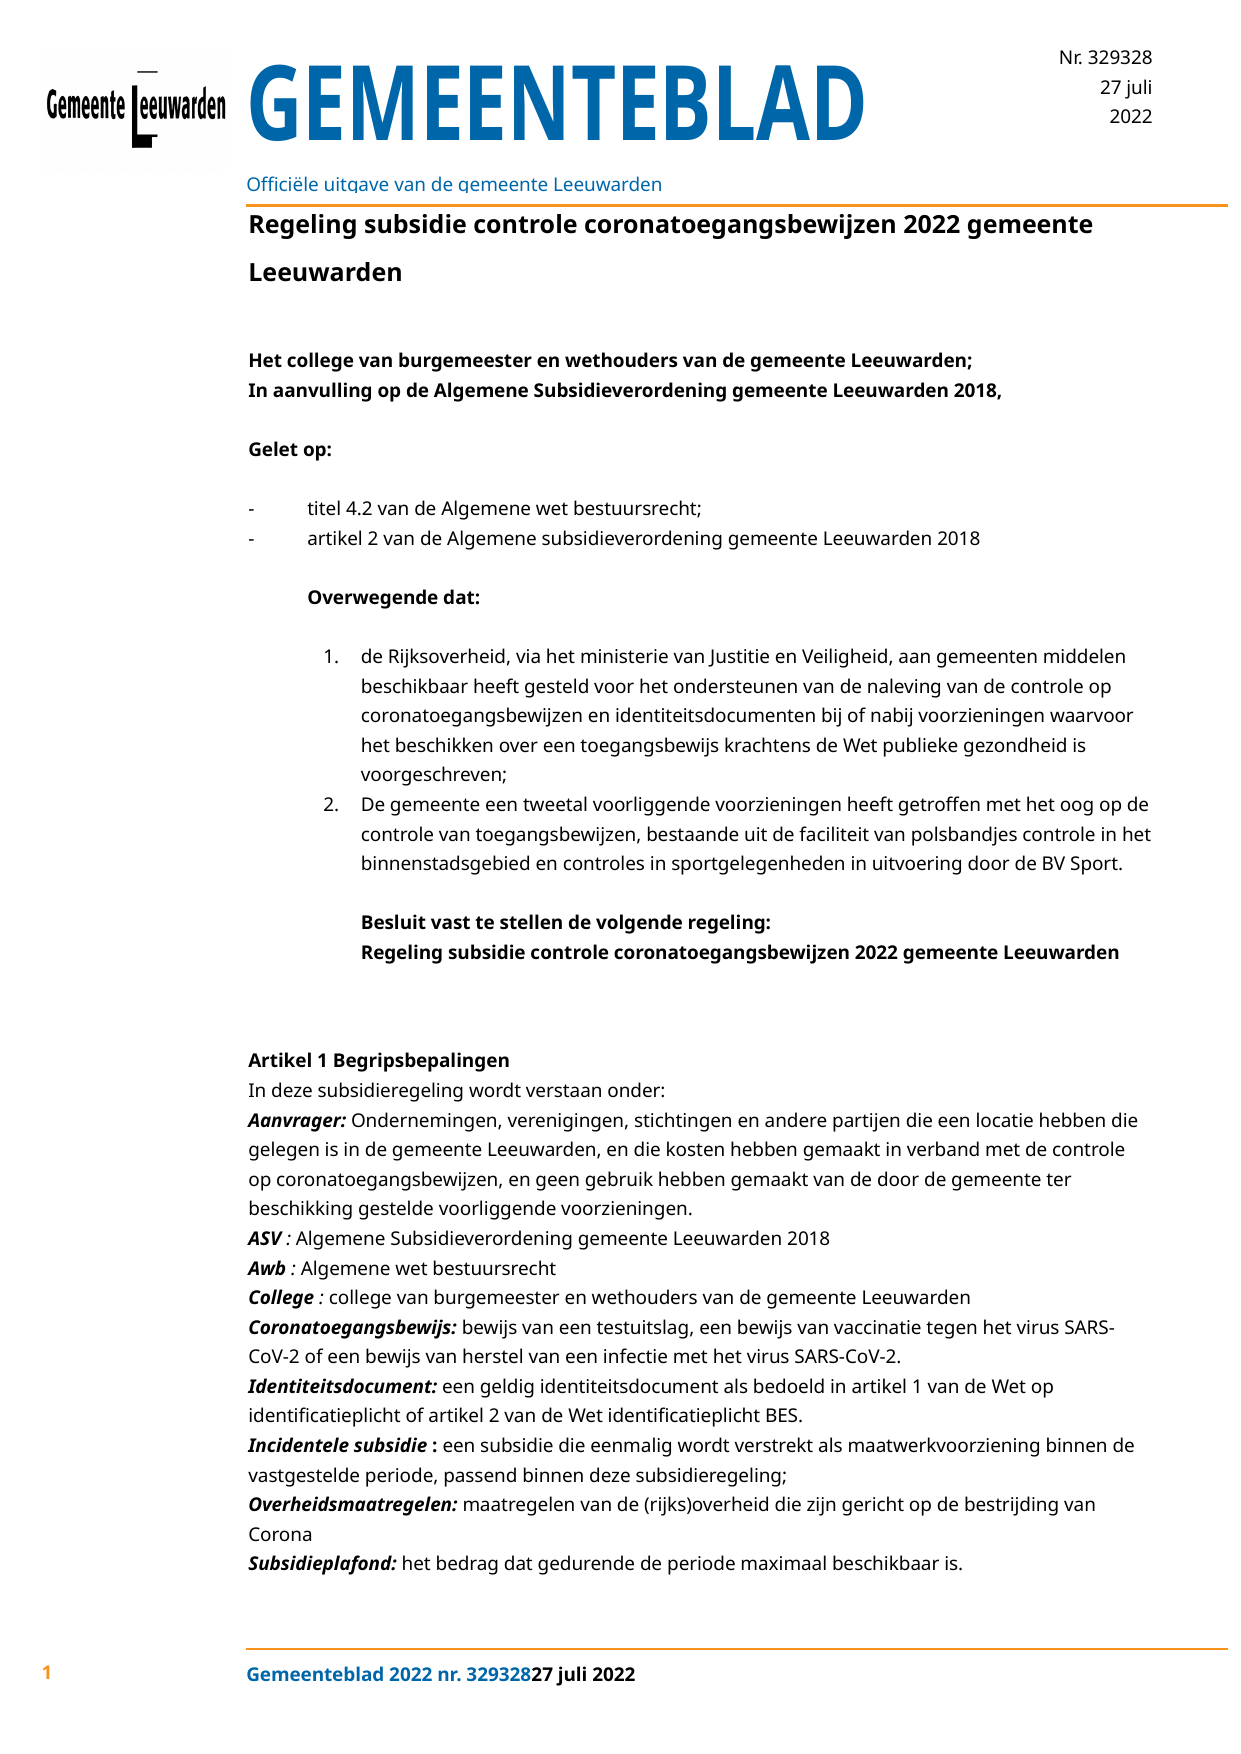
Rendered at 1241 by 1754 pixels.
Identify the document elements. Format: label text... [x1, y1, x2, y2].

text Artikel 1 Begripsbepalingen [248, 1048, 1152, 1073]
list De gemeente een tweetal voorliggende voorzieningen heeft getroffen met het oog op de controle van toegangsbewijzen, bestaande uit de faciliteit van polsbandjes controle in het binnenstadsgebied en controles in sportgelegenheden in uitvoering door de BV Sport. [323, 791, 1152, 876]
list Besluit vast te stellen de volgende regeling: [323, 909, 1152, 935]
list Overwegende dat: [248, 584, 1152, 610]
picture [41, 47, 231, 172]
list Regeling subsidie controle coronatoegangsbewijzen 2022 gemeente Leeuwarden [323, 939, 1152, 965]
text Regeling subsidie controle coronatoegangsbewijzen 2022 gemeente Leeuwarden [248, 207, 1152, 288]
text Aanvrager: Ondernemingen, verenigingen, stichtingen en andere partijen die een locatie hebben die gelegen is in de gemeente Leeuwarden, en die kosten hebben gemaakt in verband met de controle op coronatoegangsbewijzen, en geen gebruik hebben gemaakt van de door de gemeente ter beschikking gestelde voorliggende voorzieningen. [248, 1107, 1152, 1221]
text Awb : Algemene wet bestuursrecht [248, 1255, 1152, 1280]
text Incidentele subsidie : een subsidie die eenmalig wordt verstrekt als maatwerkvoorziening binnen de vastgestelde periode, passend binnen deze subsidieregeling; [248, 1432, 1152, 1487]
text College : college van burgemeester en wethouders van de gemeente Leeuwarden [248, 1284, 1152, 1310]
text Subsidieplafond: het bedrag dat gedurende de periode maximaal beschikbaar is. [248, 1551, 1152, 1576]
list de Rijksoverheid, via het ministerie van Justitie en Veiligheid, aan gemeenten middelen beschikbaar heeft gesteld voor het ondersteunen van de naleving van de controle op coronatoegangsbewijzen en identiteitsdocumenten bij of nabij voorzieningen waarvoor het beschikken over een toegangsbewijs krachtens de Wet publieke gezondheid is voorgeschreven; [323, 643, 1152, 787]
text In aanvulling op de Algemene Subsidieverordening gemeente Leeuwarden 2018, [248, 377, 1152, 403]
text Identiteitsdocument: een geldig identiteitsdocument als bedoeld in artikel 1 van de Wet op identificatieplicht of artikel 2 van de Wet identificatieplicht BES. [248, 1373, 1152, 1428]
text Het college van burgemeester en wethouders van de gemeente Leeuwarden; [248, 347, 1152, 373]
text Gelet op: [248, 436, 1152, 462]
text Overheidsmaatregelen: maatregelen van de (rijks)overheid die zijn gericht op de bestrijding van Corona [248, 1491, 1152, 1547]
list titel 4.2 van de Algemene wet bestuursrecht; [248, 495, 1152, 521]
list artikel 2 van de Algemene subsidieverordening gemeente Leeuwarden 2018 [248, 525, 1152, 551]
text In deze subsidieregeling wordt verstaan onder: [248, 1077, 1152, 1103]
text Coronatoegangsbewijs: bewijs van een testuitslag, een bewijs van vaccinatie tegen het virus SARS-CoV-2 of een bewijs van herstel van een infectie met het virus SARS-CoV-2. [248, 1314, 1152, 1369]
text ASV : Algemene Subsidieverordening gemeente Leeuwarden 2018 [248, 1225, 1152, 1251]
